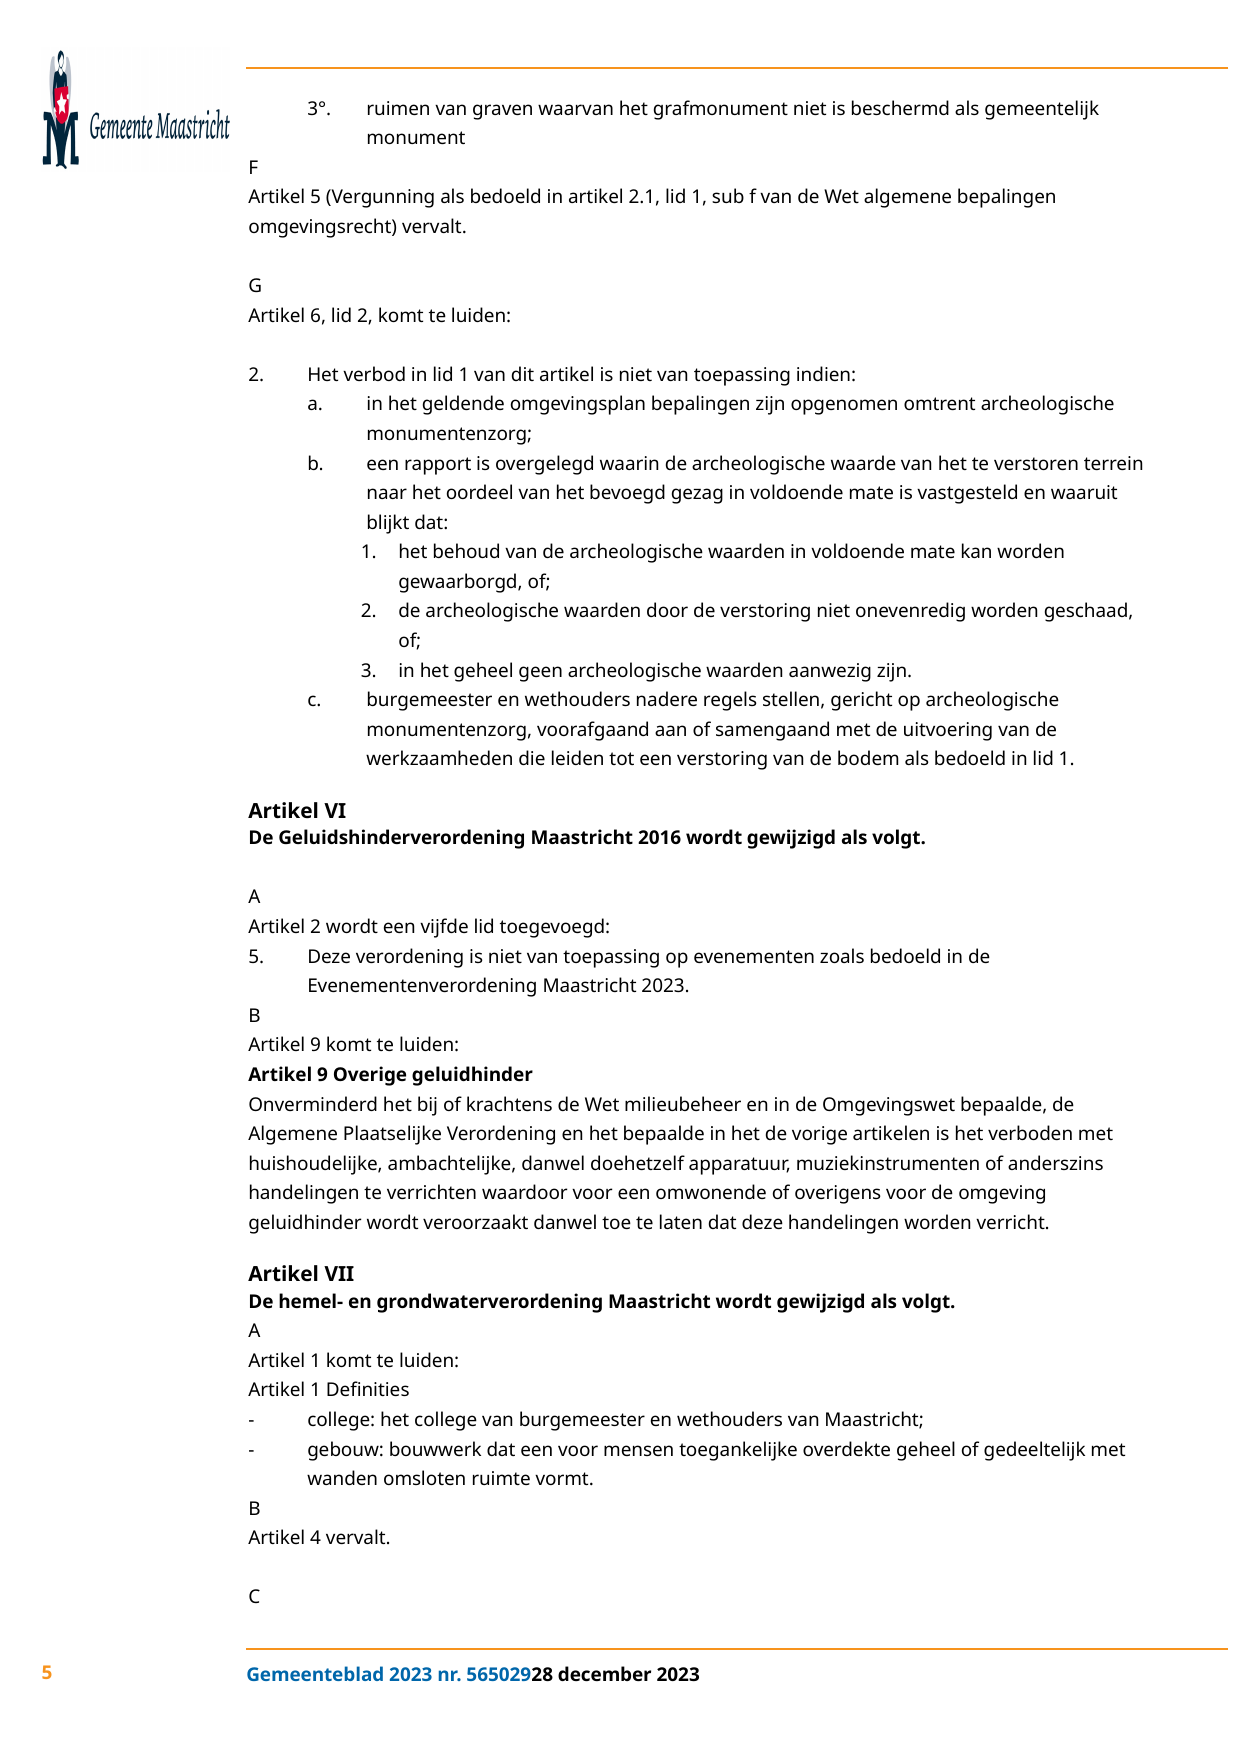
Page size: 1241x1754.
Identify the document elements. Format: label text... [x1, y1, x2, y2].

text De Geluidshinderverordening Maastricht 2016 wordt gewijzigd als volgt. [248, 824, 1152, 850]
list gebouw: bouwwerk dat een voor mensen toegankelijke overdekte geheel of gedeeltelijk met wanden omsloten ruimte vormt. [248, 1436, 1152, 1491]
text A [248, 884, 1152, 909]
list Het verbod in lid 1 van dit artikel is niet van toepassing indien: [248, 361, 1152, 387]
text Artikel 2 wordt een vijfde lid toegevoegd: [248, 913, 1152, 939]
text A [248, 1317, 1152, 1343]
list de archeologische waarden door de verstoring niet onevenredig worden geschaad, of; [361, 598, 1152, 653]
list burgemeester en wethouders nadere regels stellen, gericht op archeologische monumentenzorg, voorafgaand aan of samengaand met de uitvoering van de werkzaamheden die leiden tot een verstoring van de bodem als bedoeld in lid 1. [307, 686, 1152, 771]
text F [248, 154, 1152, 180]
text B [248, 1495, 1152, 1521]
list een rapport is overgelegd waarin de archeologische waarde van het te verstoren terrein naar het oordeel van het bevoegd gezag in voldoende mate is vastgesteld en waaruit blijkt dat: [307, 450, 1152, 535]
text De hemel- en grondwaterverordening Maastricht wordt gewijzigd als volgt. [248, 1288, 1152, 1314]
list in het geldende omgevingsplan bepalingen zijn opgenomen omtrent archeologische monumentenzorg; [307, 391, 1152, 446]
text Artikel 4 vervalt. [248, 1524, 1152, 1550]
text C [248, 1584, 1152, 1609]
list het behoud van de archeologische waarden in voldoende mate kan worden gewaarborgd, of; [361, 538, 1152, 594]
text B [248, 1002, 1152, 1028]
text Artikel VI [248, 796, 1152, 824]
text Artikel 1 komt te luiden: [248, 1347, 1152, 1373]
list college: het college van burgemeester en wethouders van Maastricht; [248, 1406, 1152, 1432]
text Artikel 9 komt te luiden: [248, 1032, 1152, 1057]
text Artikel VII [248, 1259, 1152, 1288]
text Artikel 5 (Vergunning als bedoeld in artikel 2.1, lid 1, sub f van de Wet algemene bepalingen omgevingsrecht) vervalt. [248, 183, 1152, 239]
text G [248, 272, 1152, 298]
list in het geheel geen archeologische waarden aanwezig zijn. [361, 657, 1152, 683]
text Artikel 6, lid 2, komt te luiden: [248, 302, 1152, 328]
text Artikel 9 Overige geluidhinder [248, 1061, 1152, 1087]
list ruimen van graven waarvan het grafmonument niet is beschermd als gemeentelijk monument [307, 95, 1152, 150]
list Deze verordening is niet van toepassing op evenementen zoals bedoeld in de Evenementenverordening Maastricht 2023. [248, 943, 1152, 998]
picture [41, 47, 231, 172]
text Onverminderd het bij of krachtens de Wet milieubeheer en in de Omgevingswet bepaalde, de Algemene Plaatselijke Verordening en het bepaalde in het de vorige artikelen is het verboden met huishoudelijke, ambachtelijke, danwel doehetzelf apparatuur, muziekinstrumenten of anderszins handelingen te verrichten waardoor voor een omwonende of overigens voor de omgeving geluidhinder wordt veroorzaakt danwel toe te laten dat deze handelingen worden verricht. [248, 1091, 1152, 1235]
text Artikel 1 Definities [248, 1377, 1152, 1402]
